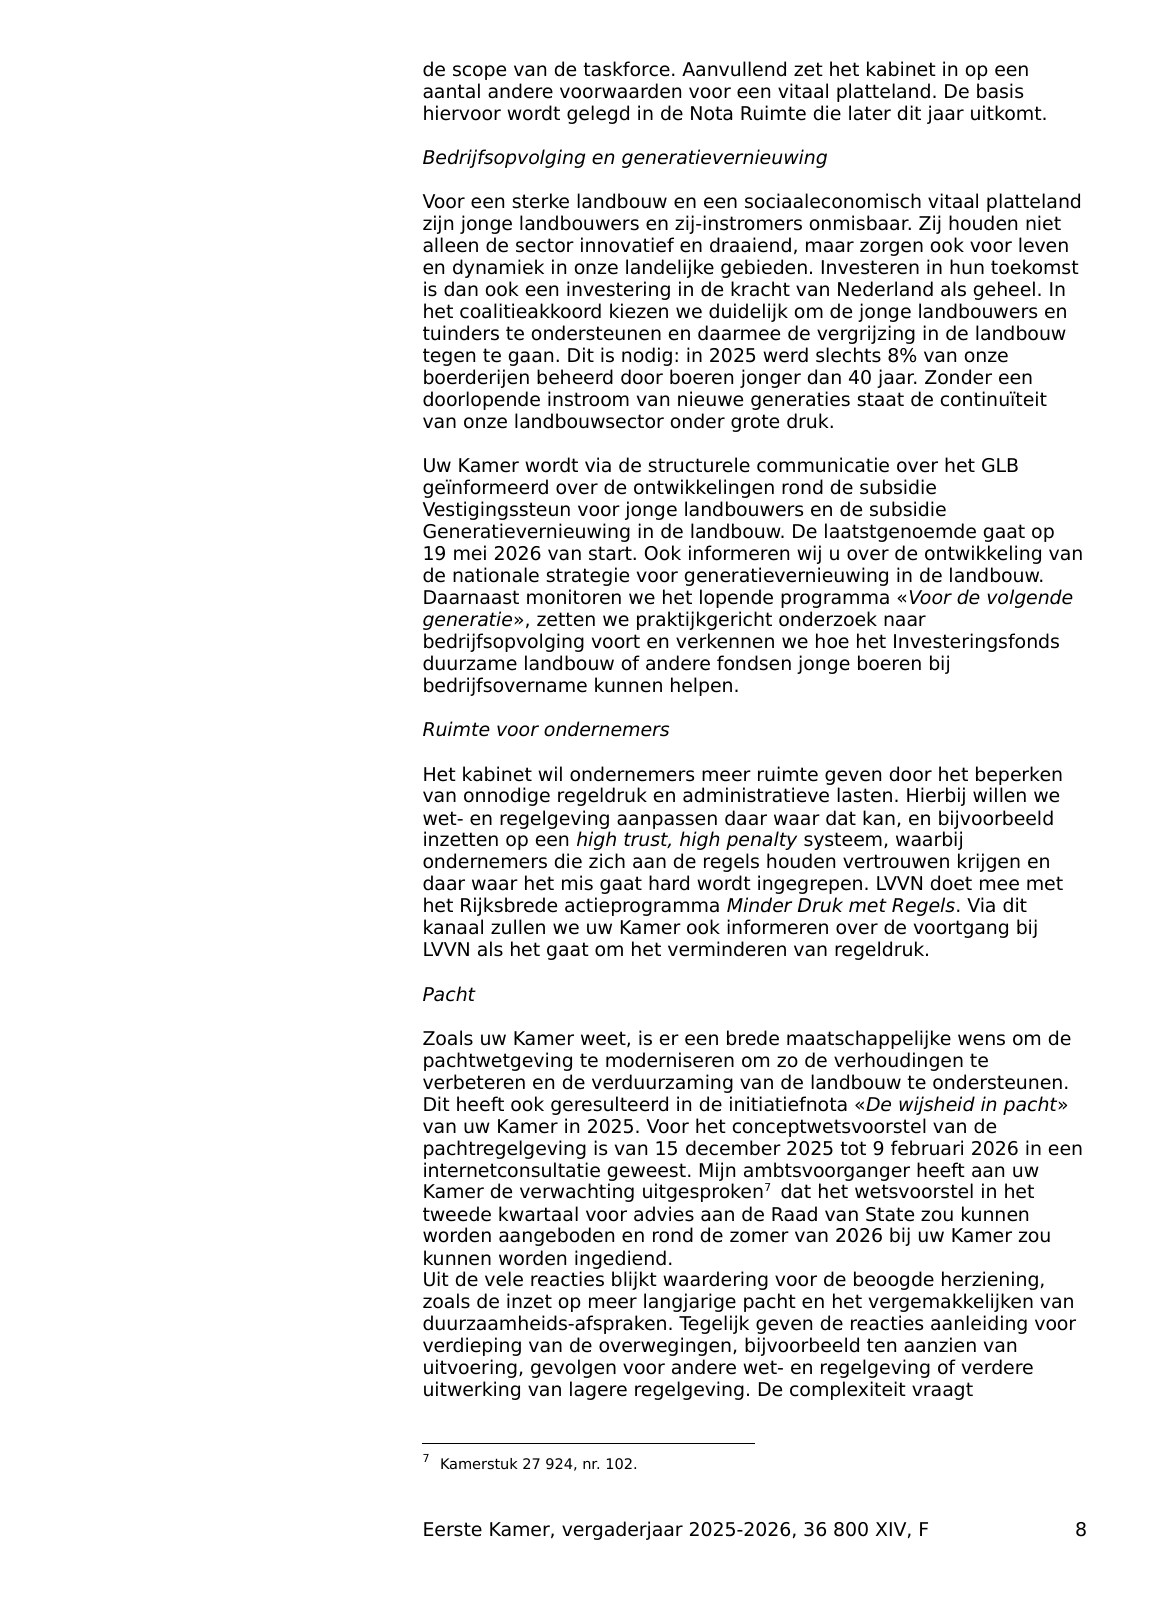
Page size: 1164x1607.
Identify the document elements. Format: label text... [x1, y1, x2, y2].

text Het kabinet wil ondernemers meer ruimte geven door het beperken van onnodige regeldruk en administratieve lasten. Hierbij willen we wet- en regelgeving aanpassen daar waar dat kan, en bijvoorbeeld inzetten op een high trust, high penalty systeem, waarbij ondernemers die zich aan de regels houden vertrouwen krijgen en daar waar het mis gaat hard wordt ingegrepen. LVVN doet mee met het Rijksbrede actieprogramma Minder Druk met Regels. Via dit kanaal zullen we uw Kamer ook informeren over de voortgang bij LVVN als het gaat om het verminderen van regeldruk. [422, 763, 1087, 961]
text Voor een sterke landbouw en een sociaaleconomisch vitaal platteland zijn jonge landbouwers en zij-instromers onmisbaar. Zij houden niet alleen de sector innovatief en draaiend, maar zorgen ook voor leven en dynamiek in onze landelijke gebieden. Investeren in hun toekomst is dan ook een investering in de kracht van Nederland als geheel. In het coalitieakkoord kiezen we duidelijk om de jonge landbouwers en tuinders te ondersteunen en daarmee de vergrijzing in de landbouw tegen te gaan. Dit is nodig: in 2025 werd slechts 8% van onze boerderijen beheerd door boeren jonger dan 40 jaar. Zonder een doorlopende instroom van nieuwe generaties staat de continuïteit van onze landbouwsector onder grote druk. [422, 191, 1087, 433]
text Uw Kamer wordt via de structurele communicatie over het GLB geïnformeerd over de ontwikkelingen rond de subsidie Vestigingssteun voor jonge landbouwers en de subsidie Generatievernieuwing in de landbouw. De laatstgenoemde gaat op 19 mei 2026 van start. Ook informeren wij u over de ontwikkeling van de nationale strategie voor generatievernieuwing in de landbouw. Daarnaast monitoren we het lopende programma «Voor de volgende generatie», zetten we praktijkgericht onderzoek naar bedrijfsopvolging voort en verkennen we hoe het Investeringsfonds duurzame landbouw of andere fondsen jonge boeren bij bedrijfsovername kunnen helpen. [422, 455, 1087, 697]
subtitle Pacht [422, 983, 1087, 1005]
subtitle Ruimte voor ondernemers [422, 719, 1087, 741]
text Zoals uw Kamer weet, is er een brede maatschappelijke wens om de pachtwetgeving te moderniseren om zo de verhoudingen te verbeteren en de verduurzaming van de landbouw te ondersteunen. Dit heeft ook geresulteerd in de initiatiefnota «De wijsheid in pacht» van uw Kamer in 2025. Voor het conceptwetsvoorstel van de pachtregelgeving is van 15 december 2025 tot 9 februari 2026 in een internetconsultatie geweest. Mijn ambtsvoorganger heeft aan uw Kamer de verwachting uitgesproken dat het wetsvoorstel in het tweede kwartaal voor advies aan de Raad van State zou kunnen worden aangeboden en rond de zomer van 2026 bij uw Kamer zou kunnen worden ingediend. [422, 1028, 1087, 1269]
subtitle Bedrijfsopvolging en generatievernieuwing [422, 147, 1087, 169]
text Kamerstuk 27 924, nr. 102. [422, 1452, 1087, 1474]
text Uit de vele reacties blijkt waardering voor de beoogde herziening, zoals de inzet op meer langjarige pacht en het vergemakkelijken van duurzaamheids-afspraken. Tegelijk geven de reacties aanleiding voor verdieping van de overwegingen, bijvoorbeeld ten aanzien van uitvoering, gevolgen voor andere wet- en regelgeving of verdere uitwerking van lagere regelgeving. De complexiteit vraagt [422, 1269, 1087, 1401]
text de scope van de taskforce. Aanvullend zet het kabinet in op een aantal andere voorwaarden voor een vitaal platteland. De basis hiervoor wordt gelegd in de Nota Ruimte die later dit jaar uitkomt. [422, 59, 1087, 125]
